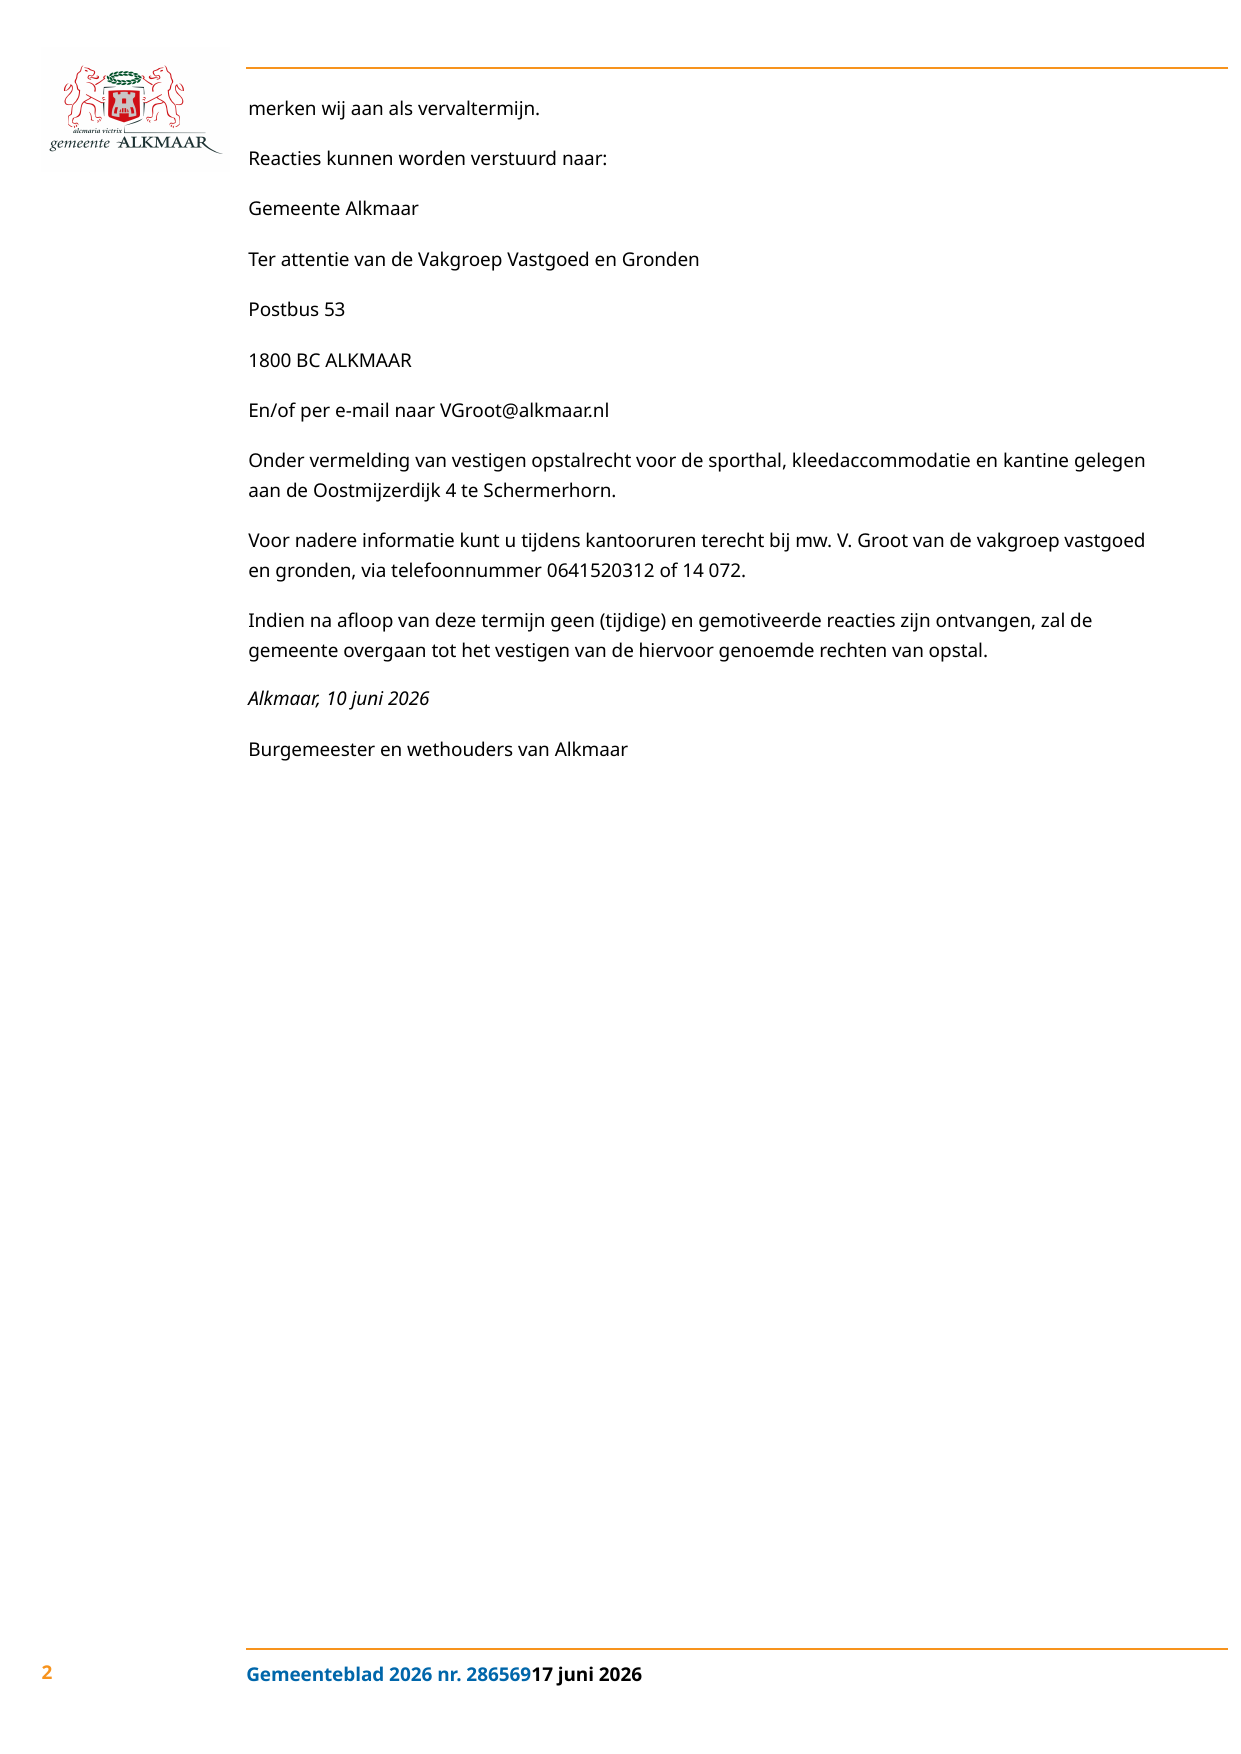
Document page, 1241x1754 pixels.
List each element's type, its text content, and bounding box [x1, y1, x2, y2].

text Onder vermelding van vestigen opstalrecht voor de sporthal, kleedaccommodatie en kantine gelegen aan de Oostmijzerdijk 4 te Schermerhorn. [248, 448, 1152, 503]
text Postbus 53 [248, 296, 1152, 322]
text merken wij aan als vervaltermijn. [248, 95, 1152, 121]
text Gemeente Alkmaar [248, 196, 1152, 221]
text Reacties kunnen worden verstuurd naar: [248, 145, 1152, 171]
text Alkmaar, 10 juni 2026 [248, 685, 1152, 711]
text Ter attentie van de Vakgroep Vastgoed en Gronden [248, 246, 1152, 272]
text 1800 BC ALKMAAR [248, 347, 1152, 373]
text Indien na afloop van deze termijn geen (tijdige) en gemotiveerde reacties zijn ontvangen, zal de gemeente overgaan tot het vestigen van de hiervoor genoemde rechten van opstal. [248, 608, 1152, 663]
picture [41, 47, 231, 172]
text Voor nadere informatie kunt u tijdens kantooruren terecht bij mw. V. Groot van de vakgroep vastgoed en gronden, via telefoonnummer 0641520312 of 14 072. [248, 528, 1152, 583]
text Burgemeester en wethouders van Alkmaar [248, 737, 1152, 762]
text En/of per e-mail naar VGroot@alkmaar.nl [248, 397, 1152, 423]
